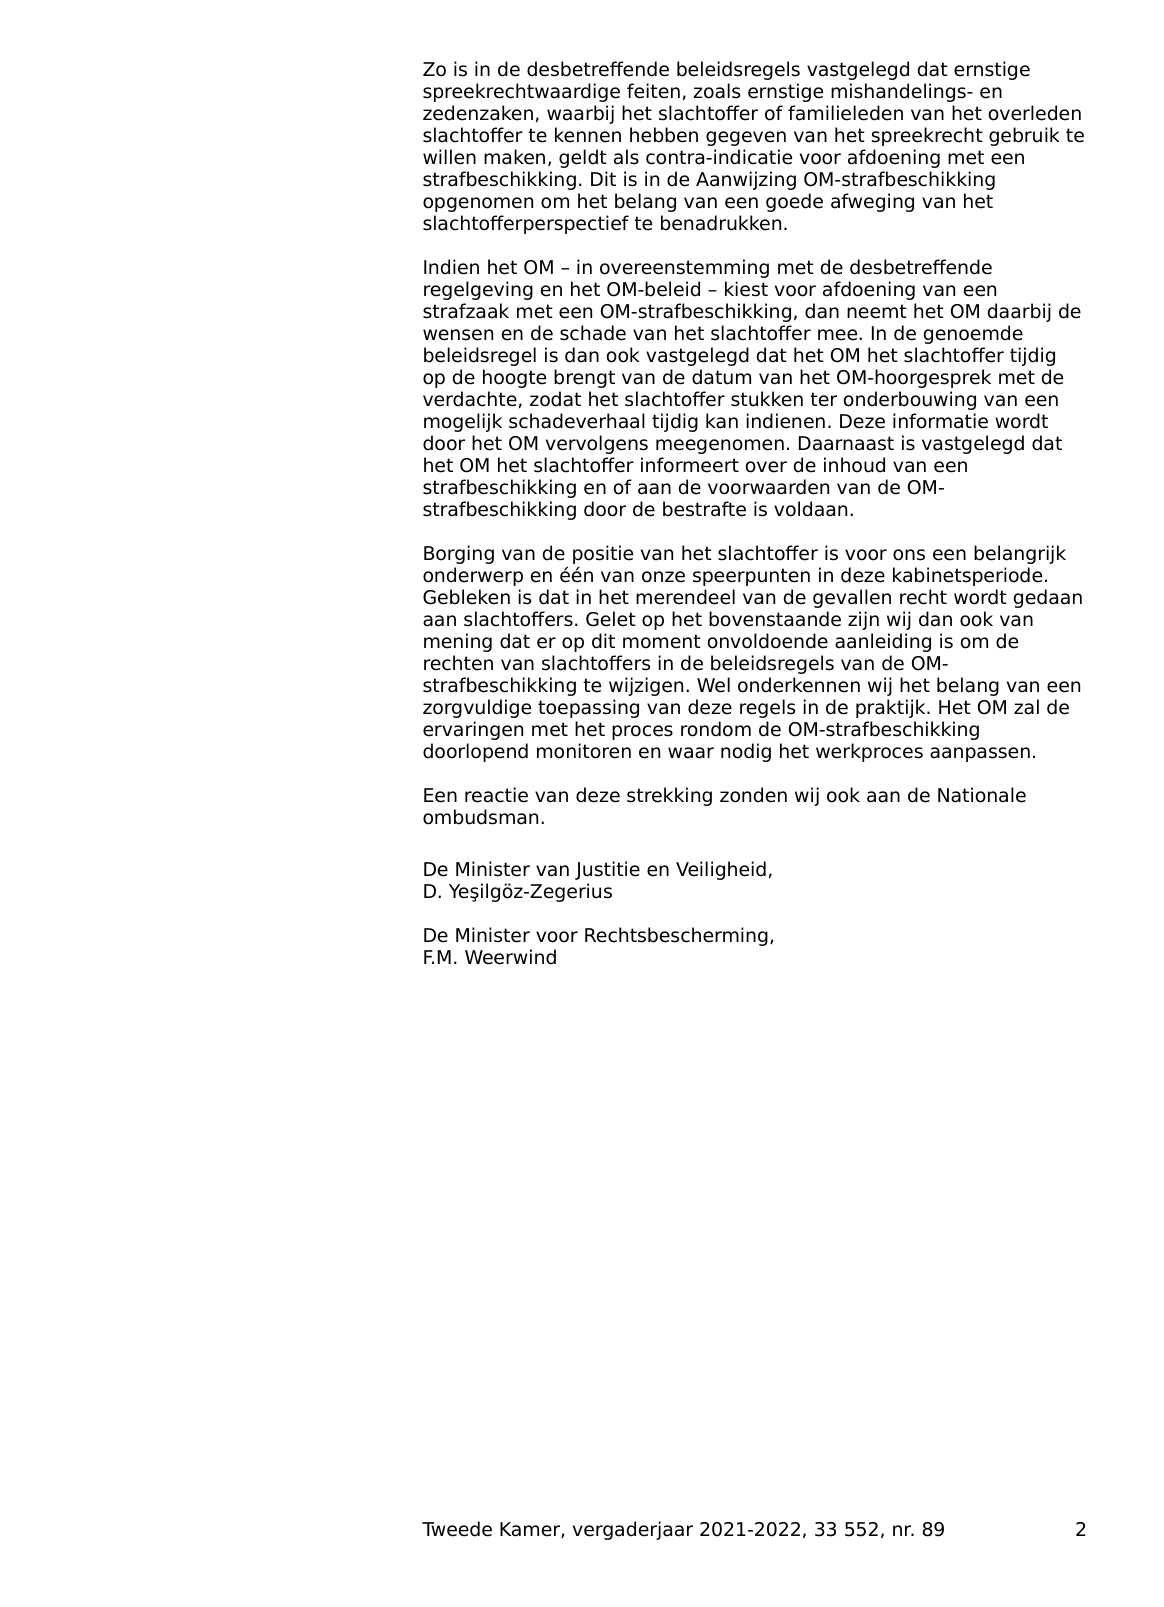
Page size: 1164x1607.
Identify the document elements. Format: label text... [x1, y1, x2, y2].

text Indien het OM – in overeenstemming met de desbetreffende regelgeving en het OM-beleid – kiest voor afdoening van een strafzaak met een OM-strafbeschikking, dan neemt het OM daarbij de wensen en de schade van het slachtoffer mee. In de genoemde beleidsregel is dan ook vastgelegd dat het OM het slachtoffer tijdig op de hoogte brengt van de datum van het OM-hoorgesprek met de verdachte, zodat het slachtoffer stukken ter onderbouwing van een mogelijk schadeverhaal tijdig kan indienen. Deze informatie wordt door het OM vervolgens meegenomen. Daarnaast is vastgelegd dat het OM het slachtoffer informeert over de inhoud van een strafbeschikking en of aan de voorwaarden van de OM-strafbeschikking door de bestrafte is voldaan. [422, 257, 1087, 521]
text De Minister van Justitie en Veiligheid, D. Yeşilgöz-Zegerius [422, 859, 1087, 903]
text De Minister voor Rechtsbescherming, F.M. Weerwind [422, 925, 1087, 969]
text Borging van de positie van het slachtoffer is voor ons een belangrijk onderwerp en één van onze speerpunten in deze kabinetsperiode. Gebleken is dat in het merendeel van de gevallen recht wordt gedaan aan slachtoffers. Gelet op het bovenstaande zijn wij dan ook van mening dat er op dit moment onvoldoende aanleiding is om de rechten van slachtoffers in de beleidsregels van de OM-strafbeschikking te wijzigen. Wel onderkennen wij het belang van een zorgvuldige toepassing van deze regels in de praktijk. Het OM zal de ervaringen met het proces rondom de OM-strafbeschikking doorlopend monitoren en waar nodig het werkproces aanpassen. [422, 543, 1087, 763]
text Een reactie van deze strekking zonden wij ook aan de Nationale ombudsman. [422, 785, 1087, 829]
text Zo is in de desbetreffende beleidsregels vastgelegd dat ernstige spreekrechtwaardige feiten, zoals ernstige mishandelings- en zedenzaken, waarbij het slachtoffer of familieleden van het overleden slachtoffer te kennen hebben gegeven van het spreekrecht gebruik te willen maken, geldt als contra-indicatie voor afdoening met een strafbeschikking. Dit is in de Aanwijzing OM-strafbeschikking opgenomen om het belang van een goede afweging van het slachtofferperspectief te benadrukken. [422, 59, 1087, 235]
